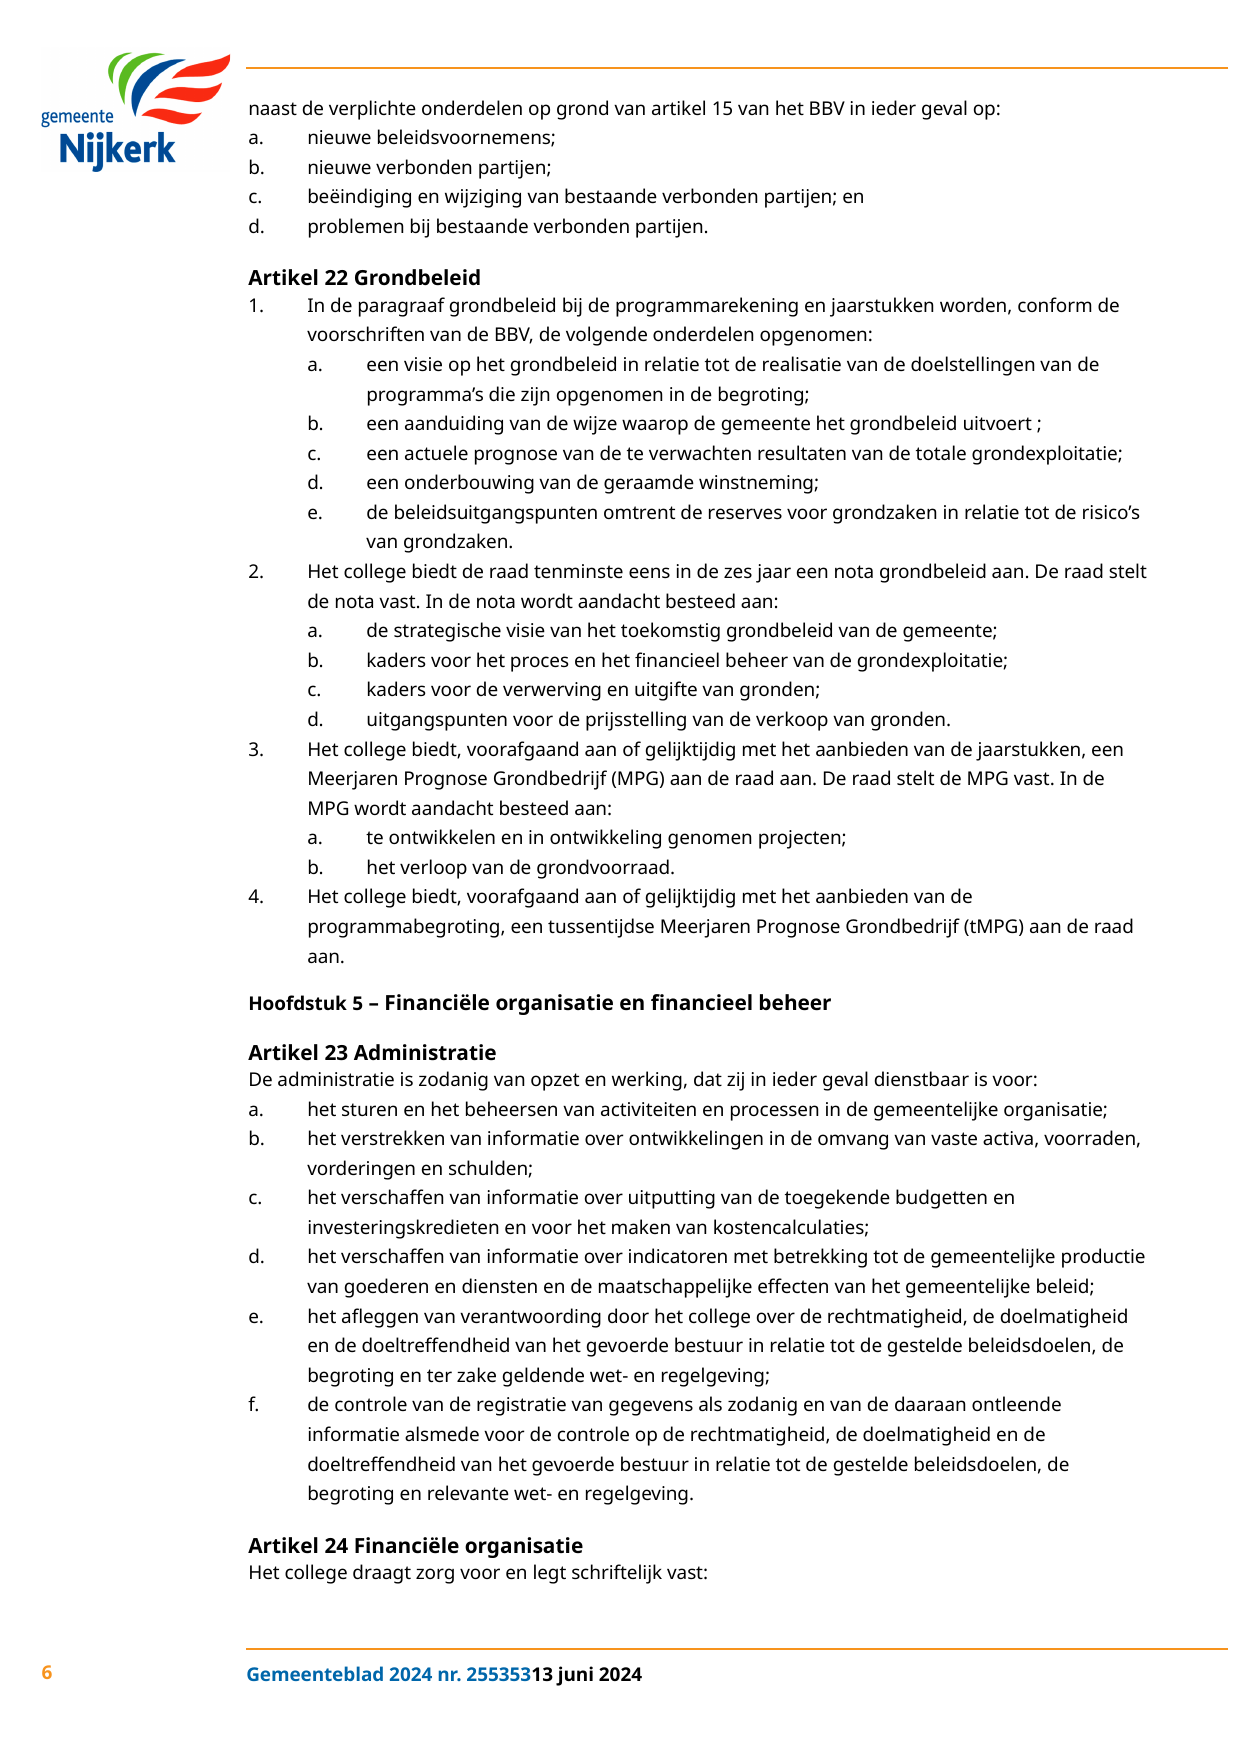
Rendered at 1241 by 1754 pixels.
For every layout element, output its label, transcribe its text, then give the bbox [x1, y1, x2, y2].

list de strategische visie van het toekomstig grondbeleid van de gemeente; [307, 617, 1152, 643]
text Artikel 24 Financiële organisatie [248, 1531, 1152, 1559]
list te ontwikkelen en in ontwikkeling genomen projecten; [307, 824, 1152, 850]
list een actuele prognose van de te verwachten resultaten van de totale grondexploitatie; [307, 440, 1152, 466]
list het sturen en het beheersen van activiteiten en processen in de gemeentelijke organisatie; [248, 1096, 1152, 1121]
list nieuwe verbonden partijen; [248, 154, 1152, 180]
picture [41, 47, 231, 172]
list uitgangspunten voor de prijsstelling van de verkoop van gronden. [307, 706, 1152, 732]
list Het college biedt, voorafgaand aan of gelijktijdig met het aanbieden van de programmabegroting, een tussentijdse Meerjaren Prognose Grondbedrijf (tMPG) aan de raad aan. [248, 884, 1152, 968]
list het afleggen van verantwoording door het college over de rechtmatigheid, de doelmatigheid en de doeltreffendheid van het gevoerde bestuur in relatie tot de gestelde beleidsdoelen, de begroting en ter zake geldende wet- en regelgeving; [248, 1303, 1152, 1388]
list kaders voor de verwerving en uitgifte van gronden; [307, 677, 1152, 702]
text Hoofdstuk 5 – Financiële organisatie en financieel beheer [248, 988, 1152, 1017]
list de controle van de registratie van gegevens als zodanig en van de daaraan ontleende informatie alsmede voor de controle op de rechtmatigheid, de doelmatigheid en de doeltreffendheid van het gevoerde bestuur in relatie tot de gestelde beleidsdoelen, de begroting en relevante wet- en regelgeving. [248, 1392, 1152, 1506]
text Artikel 23 Administratie [248, 1038, 1152, 1066]
list het verschaffen van informatie over indicatoren met betrekking tot de gemeentelijke productie van goederen en diensten en de maatschappelijke effecten van het gemeentelijke beleid; [248, 1244, 1152, 1299]
list beëindiging en wijziging van bestaande verbonden partijen; en [248, 183, 1152, 209]
list Het college biedt, voorafgaand aan of gelijktijdig met het aanbieden van de jaarstukken, een Meerjaren Prognose Grondbedrijf (MPG) aan de raad aan. De raad stelt de MPG vast. In de MPG wordt aandacht besteed aan: [248, 736, 1152, 821]
list Het college biedt de raad tenminste eens in de zes jaar een nota grondbeleid aan. De raad stelt de nota vast. In de nota wordt aandacht besteed aan: [248, 558, 1152, 613]
list een onderbouwing van de geraamde winstneming; [307, 469, 1152, 495]
list problemen bij bestaande verbonden partijen. [248, 213, 1152, 239]
text De administratie is zodanig van opzet en werking, dat zij in ieder geval dienstbaar is voor: [248, 1066, 1152, 1092]
text Artikel 22 Grondbeleid [248, 263, 1152, 292]
text Het college draagt zorg voor en legt schriftelijk vast: [248, 1559, 1152, 1585]
list In de paragraaf grondbeleid bij de programmarekening en jaarstukken worden, conform de voorschriften van de BBV, de volgende onderdelen opgenomen: [248, 292, 1152, 347]
text naast de verplichte onderdelen op grond van artikel 15 van het BBV in ieder geval op: [248, 95, 1152, 121]
list een visie op het grondbeleid in relatie tot de realisatie van de doelstellingen van de programma’s die zijn opgenomen in de begroting; [307, 351, 1152, 406]
list kaders voor het proces en het financieel beheer van de grondexploitatie; [307, 647, 1152, 673]
list nieuwe beleidsvoornemens; [248, 124, 1152, 150]
list het verschaffen van informatie over uitputting van de toegekende budgetten en investeringskredieten en voor het maken van kostencalculaties; [248, 1184, 1152, 1240]
list het verloop van de grondvoorraad. [307, 854, 1152, 880]
list de beleidsuitgangspunten omtrent de reserves voor grondzaken in relatie tot de risico’s van grondzaken. [307, 499, 1152, 554]
list het verstrekken van informatie over ontwikkelingen in de omvang van vaste activa, voorraden, vorderingen en schulden; [248, 1125, 1152, 1181]
list een aanduiding van de wijze waarop de gemeente het grondbeleid uitvoert ; [307, 410, 1152, 436]
